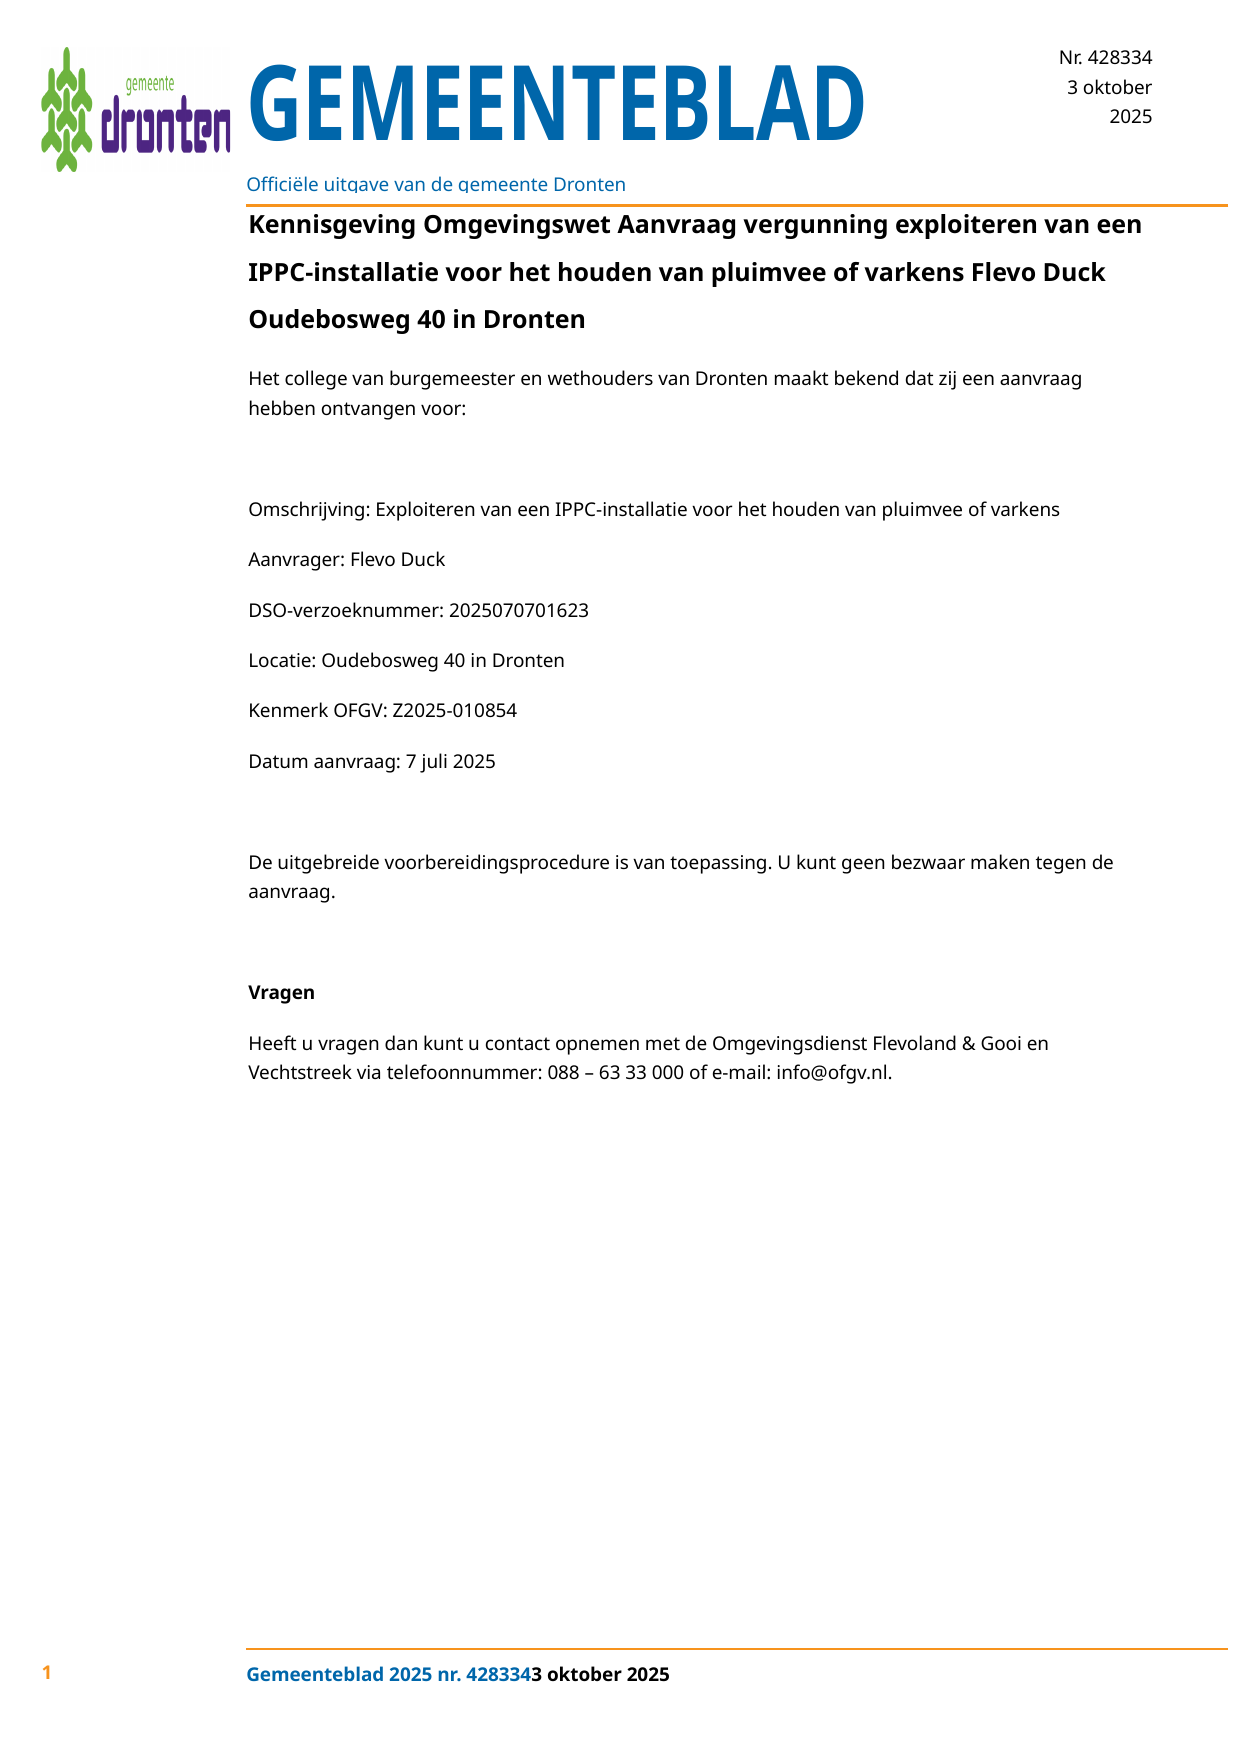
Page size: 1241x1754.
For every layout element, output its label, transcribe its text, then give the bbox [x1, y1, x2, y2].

text Omschrijving: Exploiteren van een IPPC-installatie voor het houden van pluimvee of varkens [248, 496, 1152, 522]
text De uitgebreide voorbereidingsprocedure is van toepassing. U kunt geen bezwaar maken tegen de aanvraag. [248, 849, 1152, 904]
text Kennisgeving Omgevingswet Aanvraag vergunning exploiteren van een IPPC-installatie voor het houden van pluimvee of varkens Flevo Duck Oudebosweg 40 in Dronten [248, 207, 1152, 336]
text Locatie: Oudebosweg 40 in Dronten [248, 647, 1152, 673]
text DSO-verzoeknummer: 2025070701623 [248, 597, 1152, 622]
text Kenmerk OFGV: Z2025-010854 [248, 698, 1152, 723]
text Het college van burgemeester en wethouders van Dronten maakt bekend dat zij een aanvraag hebben ontvangen voor: [248, 366, 1152, 421]
text Vragen [248, 979, 1152, 1005]
text Heeft u vragen dan kunt u contact opnemen met de Omgevingsdienst Flevoland & Gooi en Vechtstreek via telefoonnummer: 088 – 63 33 000 of e-mail: info@ofgv.nl. [248, 1030, 1152, 1085]
picture [41, 47, 231, 172]
text Aanvrager: Flevo Duck [248, 546, 1152, 572]
text Datum aanvraag: 7 juli 2025 [248, 748, 1152, 774]
